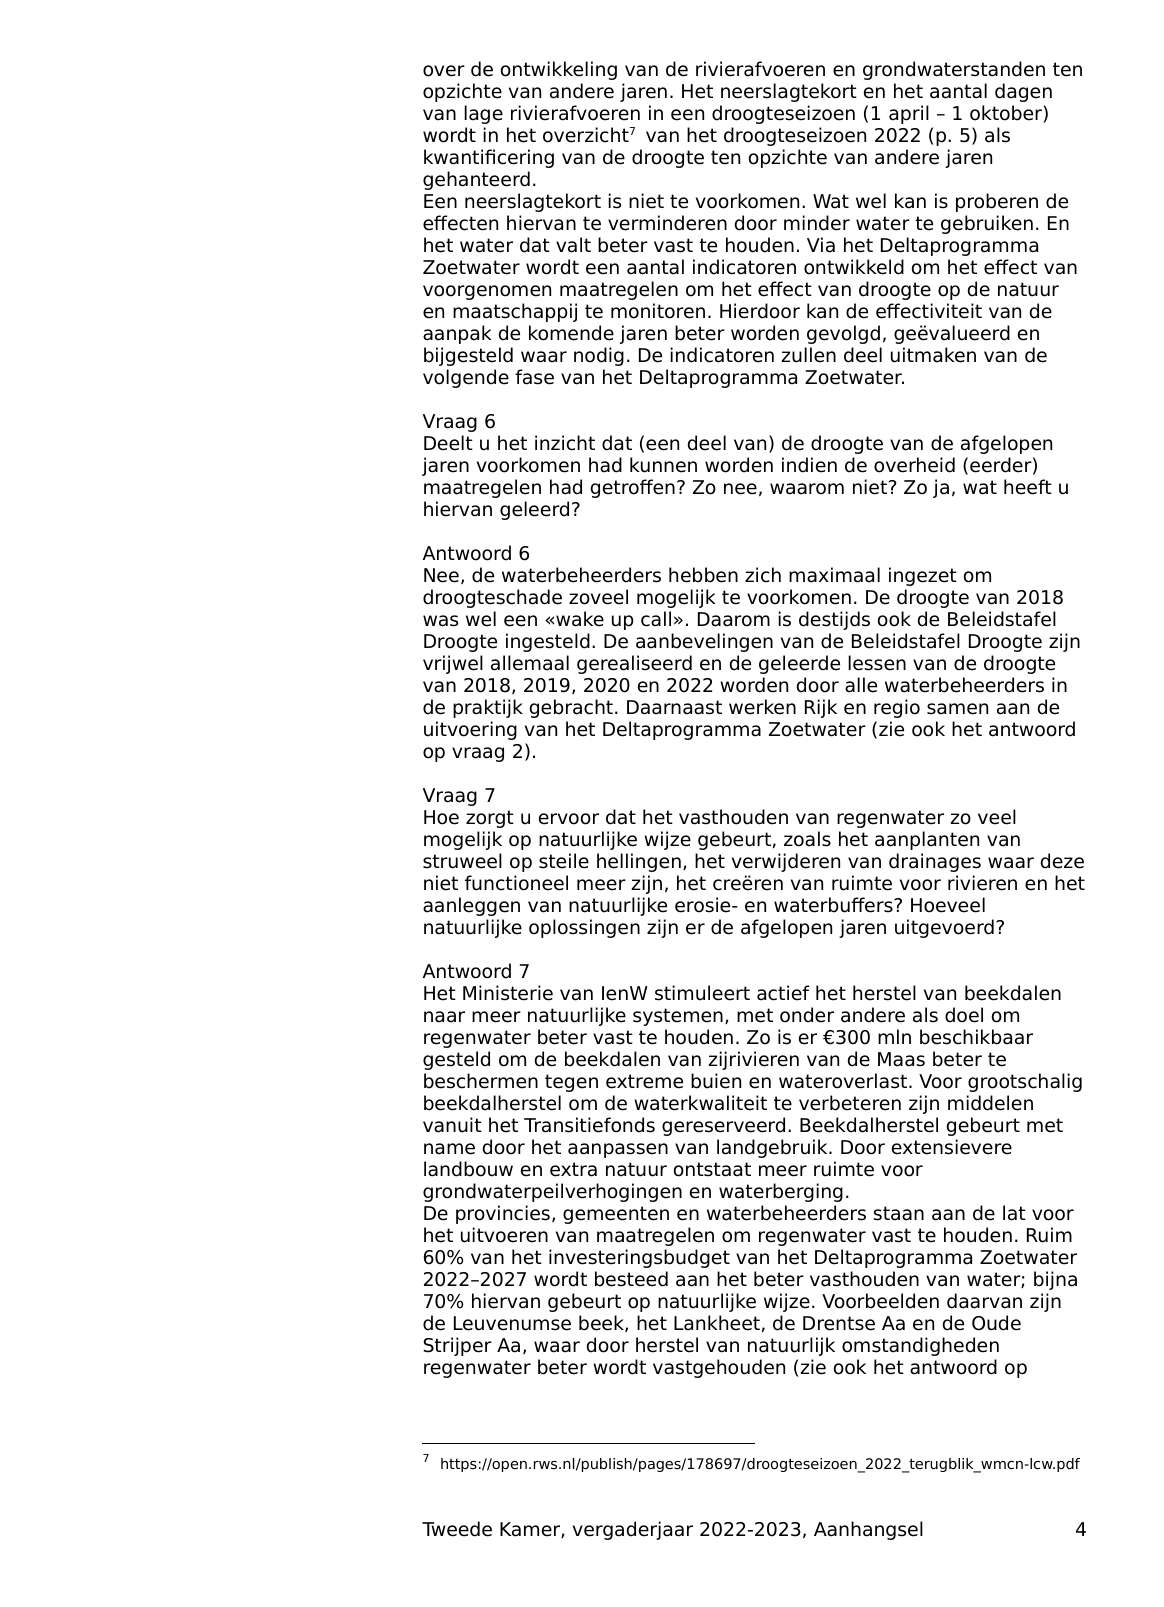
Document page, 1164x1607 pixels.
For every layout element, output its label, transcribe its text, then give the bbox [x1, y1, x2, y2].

text over de ontwikkeling van de rivierafvoeren en grondwaterstanden ten opzichte van andere jaren. Het neerslagtekort en het aantal dagen van lage rivierafvoeren in een droogteseizoen (1 april – 1 oktober) wordt in het overzicht van het droogteseizoen 2022 (p. 5) als kwantificering van de droogte ten opzichte van andere jaren gehanteerd. [422, 59, 1087, 191]
text https://open.rws.nl/publish/pages/178697/droogteseizoen_2022_terugblik_wmcn-lcw.pdf [422, 1452, 1087, 1474]
text Het Ministerie van IenW stimuleert actief het herstel van beekdalen naar meer natuurlijke systemen, met onder andere als doel om regenwater beter vast te houden. Zo is er €300 mln beschikbaar gesteld om de beekdalen van zijrivieren van de Maas beter te beschermen tegen extreme buien en wateroverlast. Voor grootschalig beekdalherstel om de waterkwaliteit te verbeteren zijn middelen vanuit het Transitiefonds gereserveerd. Beekdalherstel gebeurt met name door het aanpassen van landgebruik. Door extensievere landbouw en extra natuur ontstaat meer ruimte voor grondwaterpeilverhogingen en waterberging. [422, 983, 1087, 1203]
text De provincies, gemeenten en waterbeheerders staan aan de lat voor het uitvoeren van maatregelen om regenwater vast te houden. Ruim 60% van het investeringsbudget van het Deltaprogramma Zoetwater 2022–2027 wordt besteed aan het beter vasthouden van water; bijna 70% hiervan gebeurt op natuurlijke wijze. Voorbeelden daarvan zijn de Leuvenumse beek, het Lankheet, de Drentse Aa en de Oude Strijper Aa, waar door herstel van natuurlijk omstandigheden regenwater beter wordt vastgehouden (zie ook het antwoord op [422, 1203, 1087, 1379]
text Nee, de waterbeheerders hebben zich maximaal ingezet om droogteschade zoveel mogelijk te voorkomen. De droogte van 2018 was wel een «wake up call». Daarom is destijds ook de Beleidstafel Droogte ingesteld. De aanbevelingen van de Beleidstafel Droogte zijn vrijwel allemaal gerealiseerd en de geleerde lessen van de droogte van 2018, 2019, 2020 en 2022 worden door alle waterbeheerders in de praktijk gebracht. Daarnaast werken Rijk en regio samen aan de uitvoering van het Deltaprogramma Zoetwater (zie ook het antwoord op vraag 2). [422, 565, 1087, 763]
text Hoe zorgt u ervoor dat het vasthouden van regenwater zo veel mogelijk op natuurlijke wijze gebeurt, zoals het aanplanten van struweel op steile hellingen, het verwijderen van drainages waar deze niet functioneel meer zijn, het creëren van ruimte voor rivieren en het aanleggen van natuurlijke erosie- en waterbuffers? Hoeveel natuurlijke oplossingen zijn er de afgelopen jaren uitgevoerd? [422, 807, 1087, 939]
text Antwoord 6 [422, 543, 1087, 565]
text Een neerslagtekort is niet te voorkomen. Wat wel kan is proberen de effecten hiervan te verminderen door minder water te gebruiken. En het water dat valt beter vast te houden. Via het Deltaprogramma Zoetwater wordt een aantal indicatoren ontwikkeld om het effect van voorgenomen maatregelen om het effect van droogte op de natuur en maatschappij te monitoren. Hierdoor kan de effectiviteit van de aanpak de komende jaren beter worden gevolgd, geëvalueerd en bijgesteld waar nodig. De indicatoren zullen deel uitmaken van de volgende fase van het Deltaprogramma Zoetwater. [422, 191, 1087, 389]
text Deelt u het inzicht dat (een deel van) de droogte van de afgelopen jaren voorkomen had kunnen worden indien de overheid (eerder) maatregelen had getroffen? Zo nee, waarom niet? Zo ja, wat heeft u hiervan geleerd? [422, 433, 1087, 521]
text Vraag 7 [422, 785, 1087, 807]
text Antwoord 7 [422, 961, 1087, 983]
text Vraag 6 [422, 411, 1087, 433]
